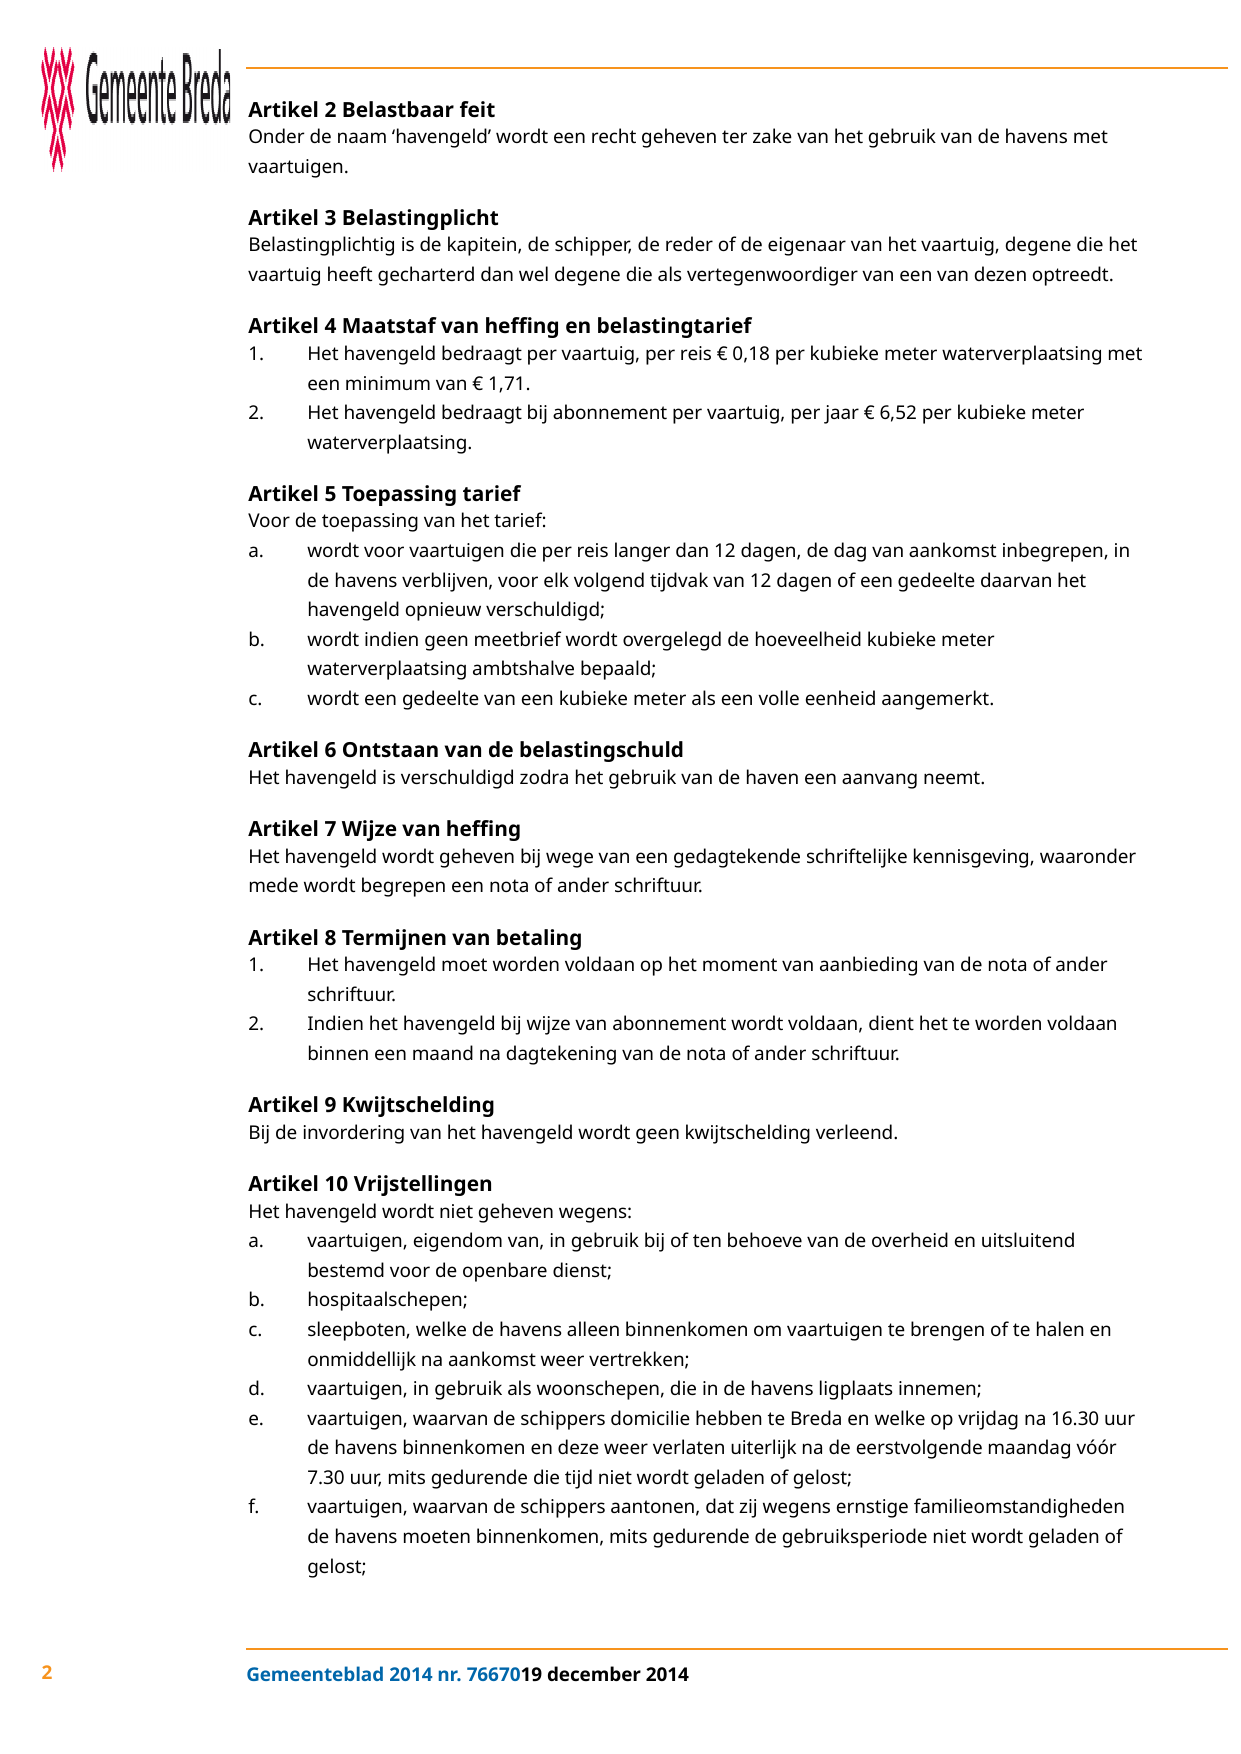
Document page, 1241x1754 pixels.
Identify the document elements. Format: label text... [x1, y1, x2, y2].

list wordt voor vaartuigen die per reis langer dan 12 dagen, de dag van aankomst inbegrepen, in de havens verblijven, voor elk volgend tijdvak van 12 dagen of een gedeelte daarvan het havengeld opnieuw verschuldigd; [248, 537, 1152, 622]
list vaartuigen, waarvan de schippers domicilie hebben te Breda en welke op vrijdag na 16.30 uur de havens binnenkomen en deze weer verlaten uiterlijk na de eerstvolgende maandag vóór 7.30 uur, mits gedurende die tijd niet wordt geladen of gelost; [248, 1405, 1152, 1490]
list Het havengeld bedraagt bij abonnement per vaartuig, per jaar € 6,52 per kubieke meter waterverplaatsing. [248, 399, 1152, 454]
text Belastingplichtig is de kapitein, de schipper, de reder of de eigenaar van het vaartuig, degene die het vaartuig heeft gecharterd dan wel degene die als vertegenwoordiger van een van dezen optreedt. [248, 232, 1152, 287]
text Het havengeld is verschuldigd zodra het gebruik van de haven een aanvang neemt. [248, 764, 1152, 790]
text Het havengeld wordt niet geheven wegens: [248, 1198, 1152, 1223]
text Het havengeld wordt geheven bij wege van een gedagtekende schriftelijke kennisgeving, waaronder mede wordt begrepen een nota of ander schriftuur. [248, 843, 1152, 898]
list wordt een gedeelte van een kubieke meter als een volle eenheid aangemerkt. [248, 685, 1152, 711]
text Artikel 3 Belastingplicht [248, 203, 1152, 232]
list sleepboten, welke de havens alleen binnenkomen om vaartuigen te brengen of te halen en onmiddellijk na aankomst weer vertrekken; [248, 1316, 1152, 1371]
text Artikel 5 Toepassing tarief [248, 479, 1152, 508]
text Artikel 10 Vrijstellingen [248, 1169, 1152, 1198]
text Artikel 2 Belastbaar feit [248, 95, 1152, 123]
picture [41, 47, 231, 172]
list wordt indien geen meetbrief wordt overgelegd de hoeveelheid kubieke meter waterverplaatsing ambtshalve bepaald; [248, 626, 1152, 681]
text Artikel 7 Wijze van heffing [248, 814, 1152, 843]
list vaartuigen, in gebruik als woonschepen, die in de havens ligplaats innemen; [248, 1375, 1152, 1401]
list vaartuigen, waarvan de schippers aantonen, dat zij wegens ernstige familieomstandigheden de havens moeten binnenkomen, mits gedurende de gebruiksperiode niet wordt geladen of gelost; [248, 1494, 1152, 1578]
list vaartuigen, eigendom van, in gebruik bij of ten behoeve van de overheid en uitsluitend bestemd voor de openbare dienst; [248, 1227, 1152, 1283]
list Indien het havengeld bij wijze van abonnement wordt voldaan, dient het te worden voldaan binnen een maand na dagtekening van de nota of ander schriftuur. [248, 1011, 1152, 1066]
text Artikel 4 Maatstaf van heffing en belastingtarief [248, 312, 1152, 340]
text Bij de invordering van het havengeld wordt geen kwijtschelding verleend. [248, 1119, 1152, 1145]
text Artikel 9 Kwijtschelding [248, 1091, 1152, 1119]
list Het havengeld bedraagt per vaartuig, per reis € 0,18 per kubieke meter waterverplaatsing met een minimum van € 1,71. [248, 340, 1152, 395]
list Het havengeld moet worden voldaan op het moment van aanbieding van de nota of ander schriftuur. [248, 951, 1152, 1007]
text Voor de toepassing van het tarief: [248, 508, 1152, 533]
text Artikel 8 Termijnen van betaling [248, 923, 1152, 951]
text Onder de naam ‘havengeld’ wordt een recht geheven ter zake van het gebruik van de havens met vaartuigen. [248, 123, 1152, 178]
list hospitaalschepen; [248, 1287, 1152, 1312]
text Artikel 6 Ontstaan van de belastingschuld [248, 736, 1152, 764]
